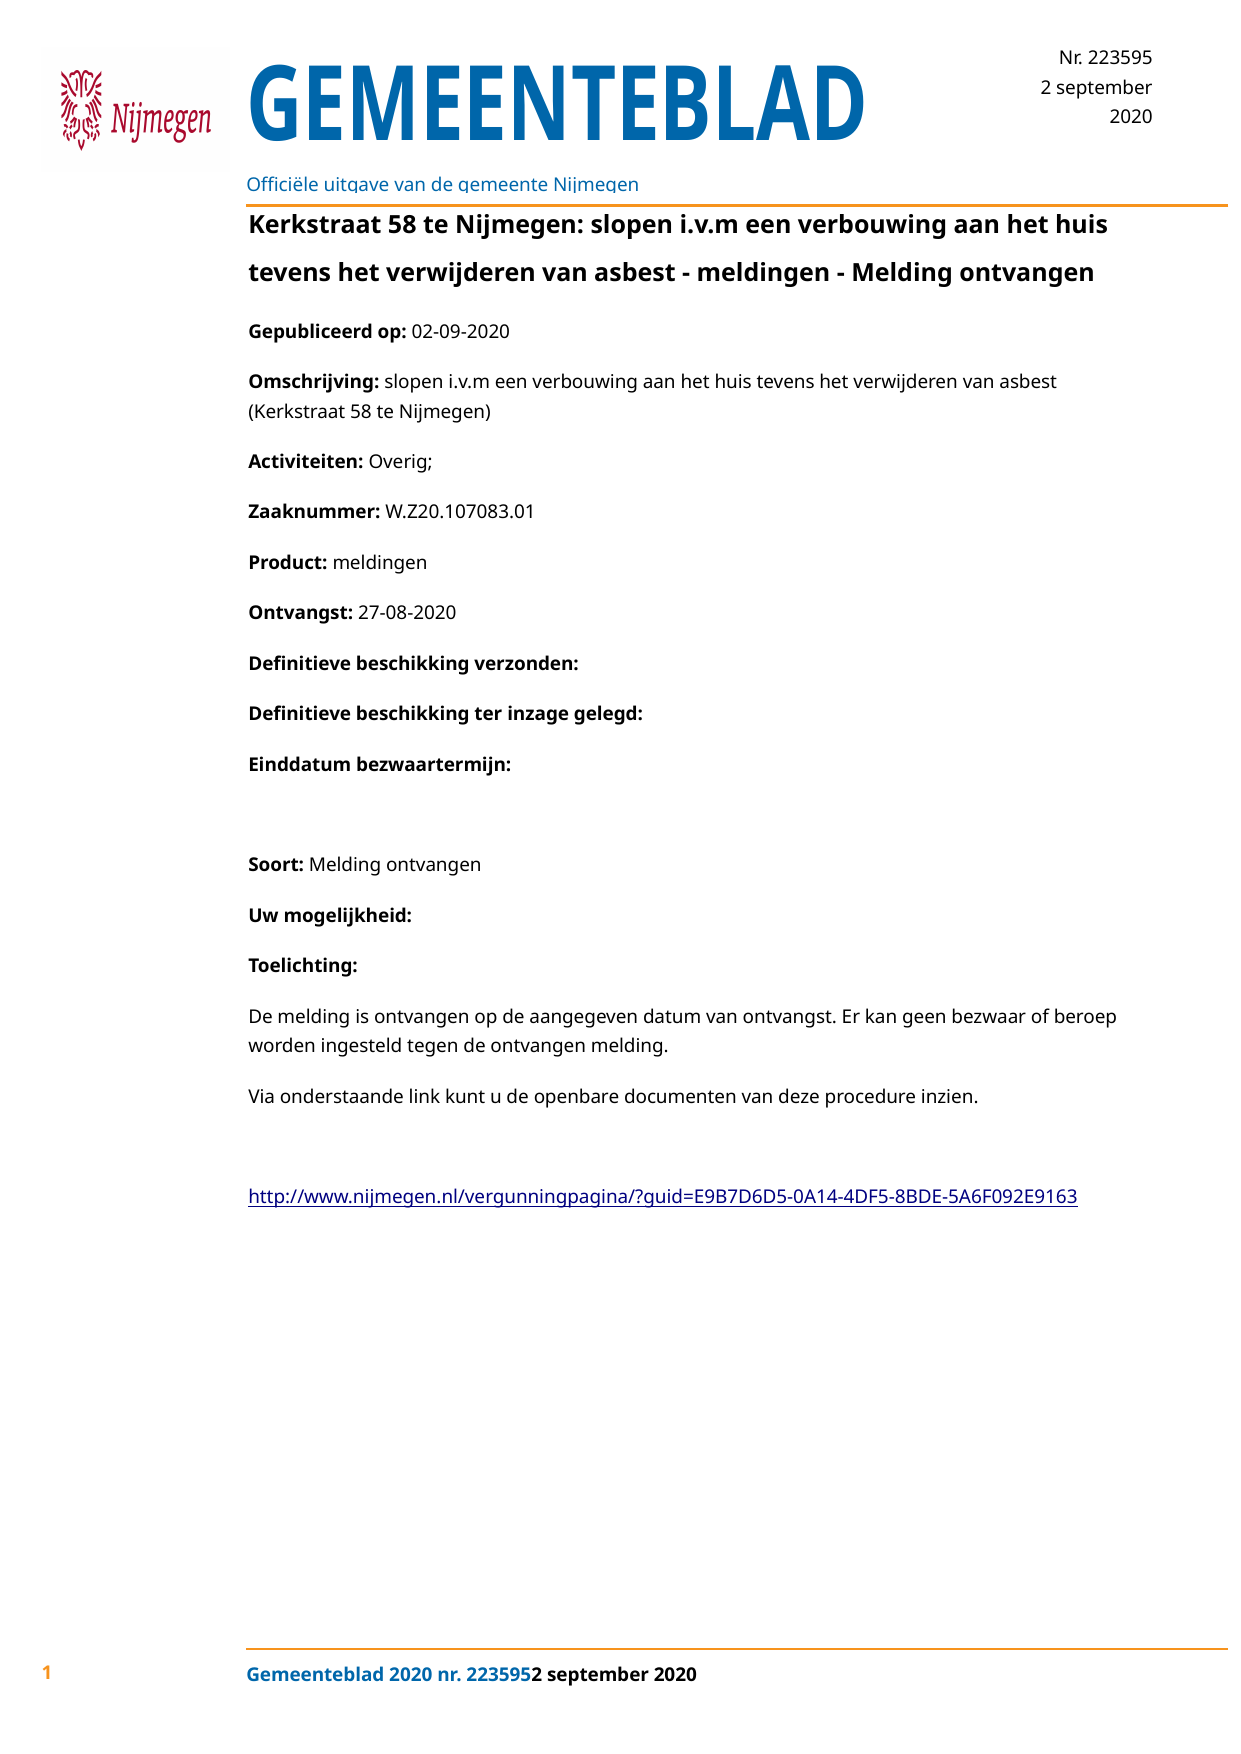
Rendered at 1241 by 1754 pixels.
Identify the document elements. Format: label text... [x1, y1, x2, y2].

text Definitieve beschikking ter inzage gelegd: [248, 700, 1152, 726]
text Toelichting: [248, 952, 1152, 978]
text Ontvangst: 27-08-2020 [248, 599, 1152, 625]
text Via onderstaande link kunt u de openbare documenten van deze procedure inzien. [248, 1083, 1152, 1109]
text Soort: Melding ontvangen [248, 852, 1152, 877]
text De melding is ontvangen op de aangegeven datum van ontvangst. Er kan geen bezwaar of beroep worden ingesteld tegen de ontvangen melding. [248, 1003, 1152, 1058]
text Gepubliceerd op: 02-09-2020 [248, 318, 1152, 344]
text Definitieve beschikking verzonden: [248, 650, 1152, 676]
text Zaaknummer: W.Z20.107083.01 [248, 499, 1152, 524]
text Product: meldingen [248, 549, 1152, 575]
picture [41, 47, 231, 172]
text Omschrijving: slopen i.v.m een verbouwing aan het huis tevens het verwijderen van asbest (Kerkstraat 58 te Nijmegen) [248, 368, 1152, 424]
text Activiteiten: Overig; [248, 448, 1152, 474]
text http://www.nijmegen.nl/vergunningpagina/?guid=E9B7D6D5-0A14-4DF5-8BDE-5A6F092E9163 [248, 1184, 1152, 1209]
text Kerkstraat 58 te Nijmegen: slopen i.v.m een verbouwing aan het huis tevens het verwijderen van asbest - meldingen - Melding ontvangen [248, 207, 1152, 288]
text Einddatum bezwaartermijn: [248, 751, 1152, 777]
text Uw mogelijkheid: [248, 902, 1152, 928]
